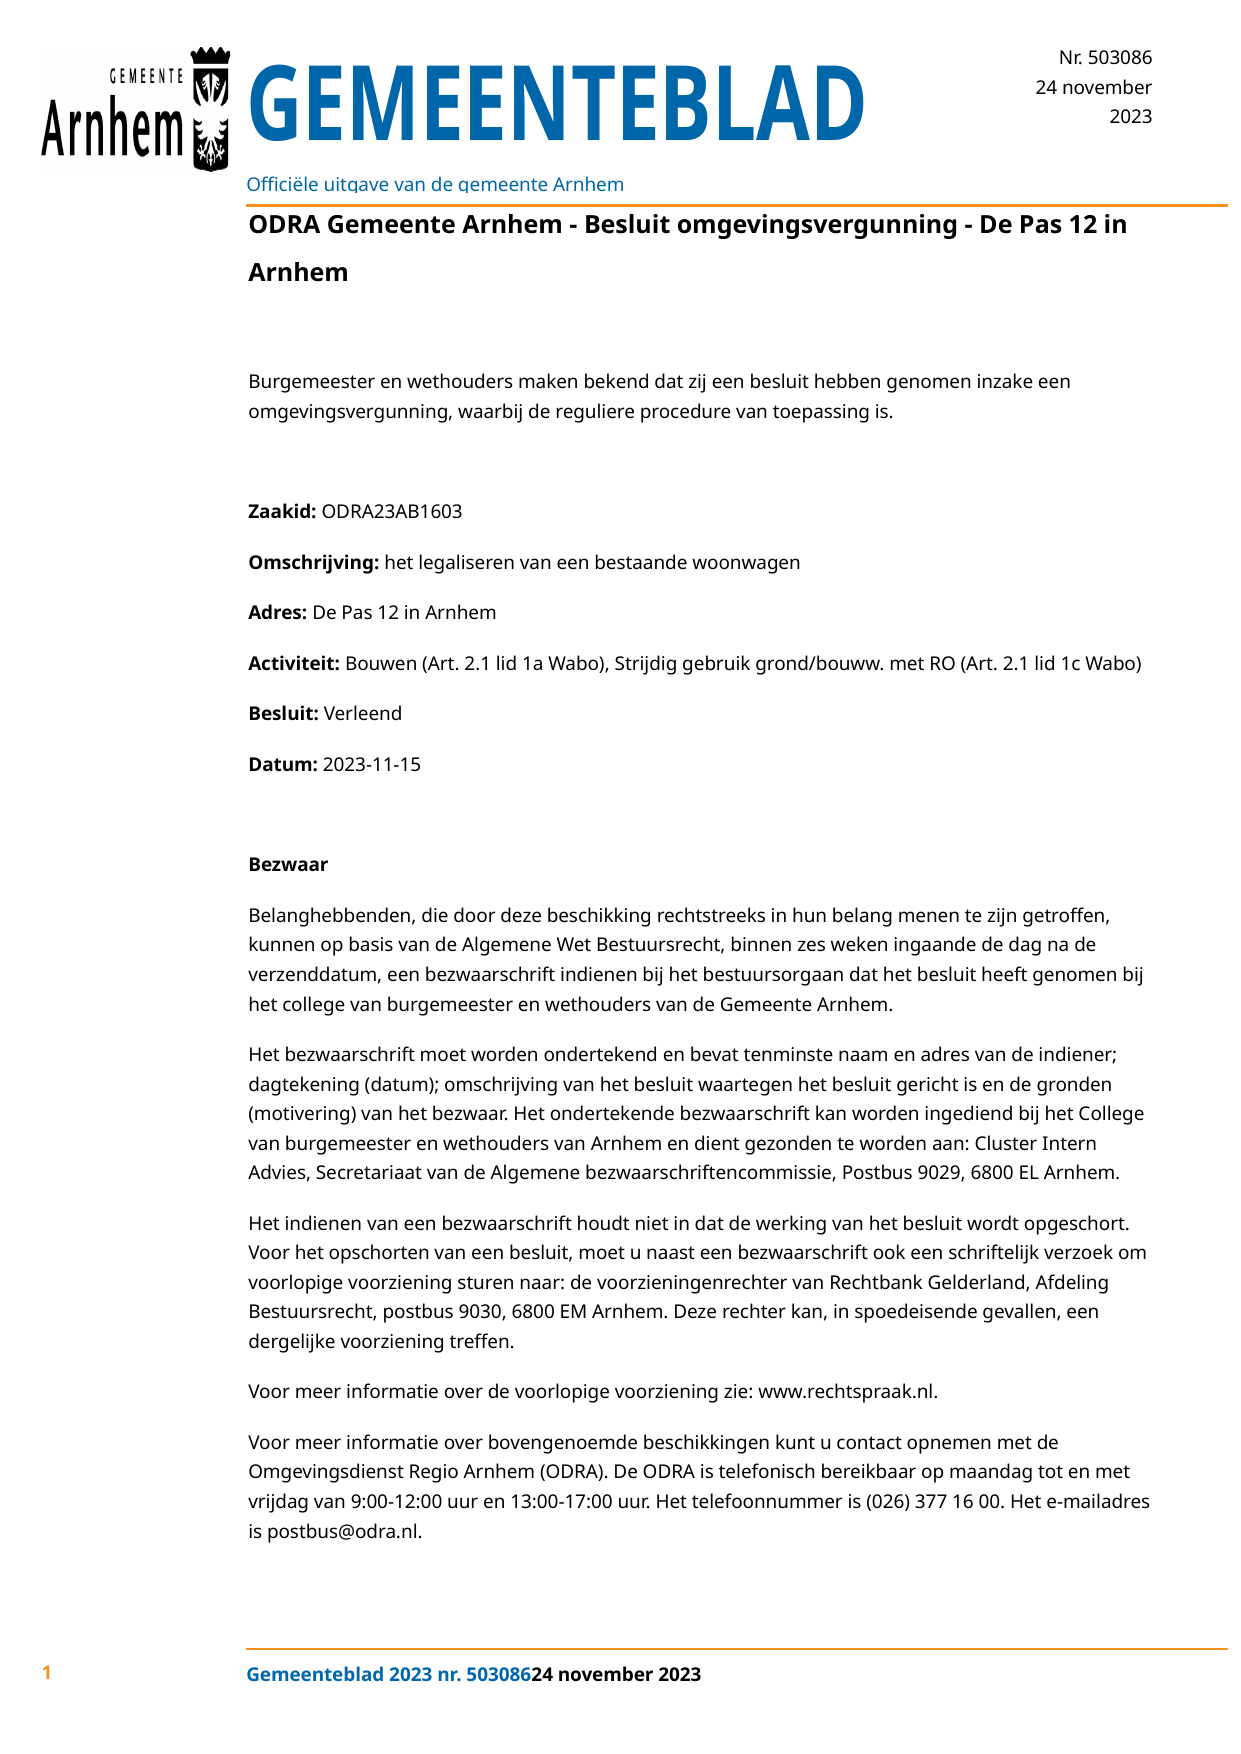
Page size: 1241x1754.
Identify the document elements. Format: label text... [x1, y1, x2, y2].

text Burgemeester en wethouders maken bekend dat zij een besluit hebben genomen inzake een omgevingsvergunning, waarbij de reguliere procedure van toepassing is. [248, 368, 1152, 424]
text Omschrijving: het legaliseren van een bestaande woonwagen [248, 549, 1152, 575]
text Bezwaar [248, 852, 1152, 877]
text Adres: De Pas 12 in Arnhem [248, 599, 1152, 625]
text Besluit: Verleend [248, 700, 1152, 726]
text Zaakid: ODRA23AB1603 [248, 499, 1152, 524]
text Het bezwaarschrift moet worden ondertekend en bevat tenminste naam en adres van de indiener; dagtekening (datum); omschrijving van het besluit waartegen het besluit gericht is en de gronden (motivering) van het bezwaar. Het ondertekende bezwaarschrift kan worden ingediend bij het College van burgemeester en wethouders van Arnhem en dient gezonden te worden aan: Cluster Intern Advies, Secretariaat van de Algemene bezwaarschriftencommissie, Postbus 9029, 6800 EL Arnhem. [248, 1041, 1152, 1185]
text Datum: 2023-11-15 [248, 751, 1152, 777]
picture [41, 47, 231, 172]
text Activiteit: Bouwen (Art. 2.1 lid 1a Wabo), Strijdig gebruik grond/bouww. met RO (Art. 2.1 lid 1c Wabo) [248, 650, 1152, 676]
text Belanghebbenden, die door deze beschikking rechtstreeks in hun belang menen te zijn getroffen, kunnen op basis van de Algemene Wet Bestuursrecht, binnen zes weken ingaande de dag na de verzenddatum, een bezwaarschrift indienen bij het bestuursorgaan dat het besluit heeft genomen bij het college van burgemeester en wethouders van de Gemeente Arnhem. [248, 902, 1152, 1017]
text Het indienen van een bezwaarschrift houdt niet in dat de werking van het besluit wordt opgeschort. Voor het opschorten van een besluit, moet u naast een bezwaarschrift ook een schriftelijk verzoek om voorlopige voorziening sturen naar: de voorzieningenrechter van Rechtbank Gelderland, Afdeling Bestuursrecht, postbus 9030, 6800 EM Arnhem. Deze rechter kan, in spoedeisende gevallen, een dergelijke voorziening treffen. [248, 1210, 1152, 1354]
text Voor meer informatie over bovengenoemde beschikkingen kunt u contact opnemen met de Omgevingsdienst Regio Arnhem (ODRA). De ODRA is telefonisch bereikbaar op maandag tot en met vrijdag van 9:00-12:00 uur en 13:00-17:00 uur. Het telefoonnummer is (026) 377 16 00. Het e-mailadres is postbus@odra.nl. [248, 1429, 1152, 1544]
text ODRA Gemeente Arnhem - Besluit omgevingsvergunning - De Pas 12 in Arnhem [248, 207, 1152, 288]
text Voor meer informatie over de voorlopige voorziening zie: www.rechtspraak.nl. [248, 1379, 1152, 1404]
